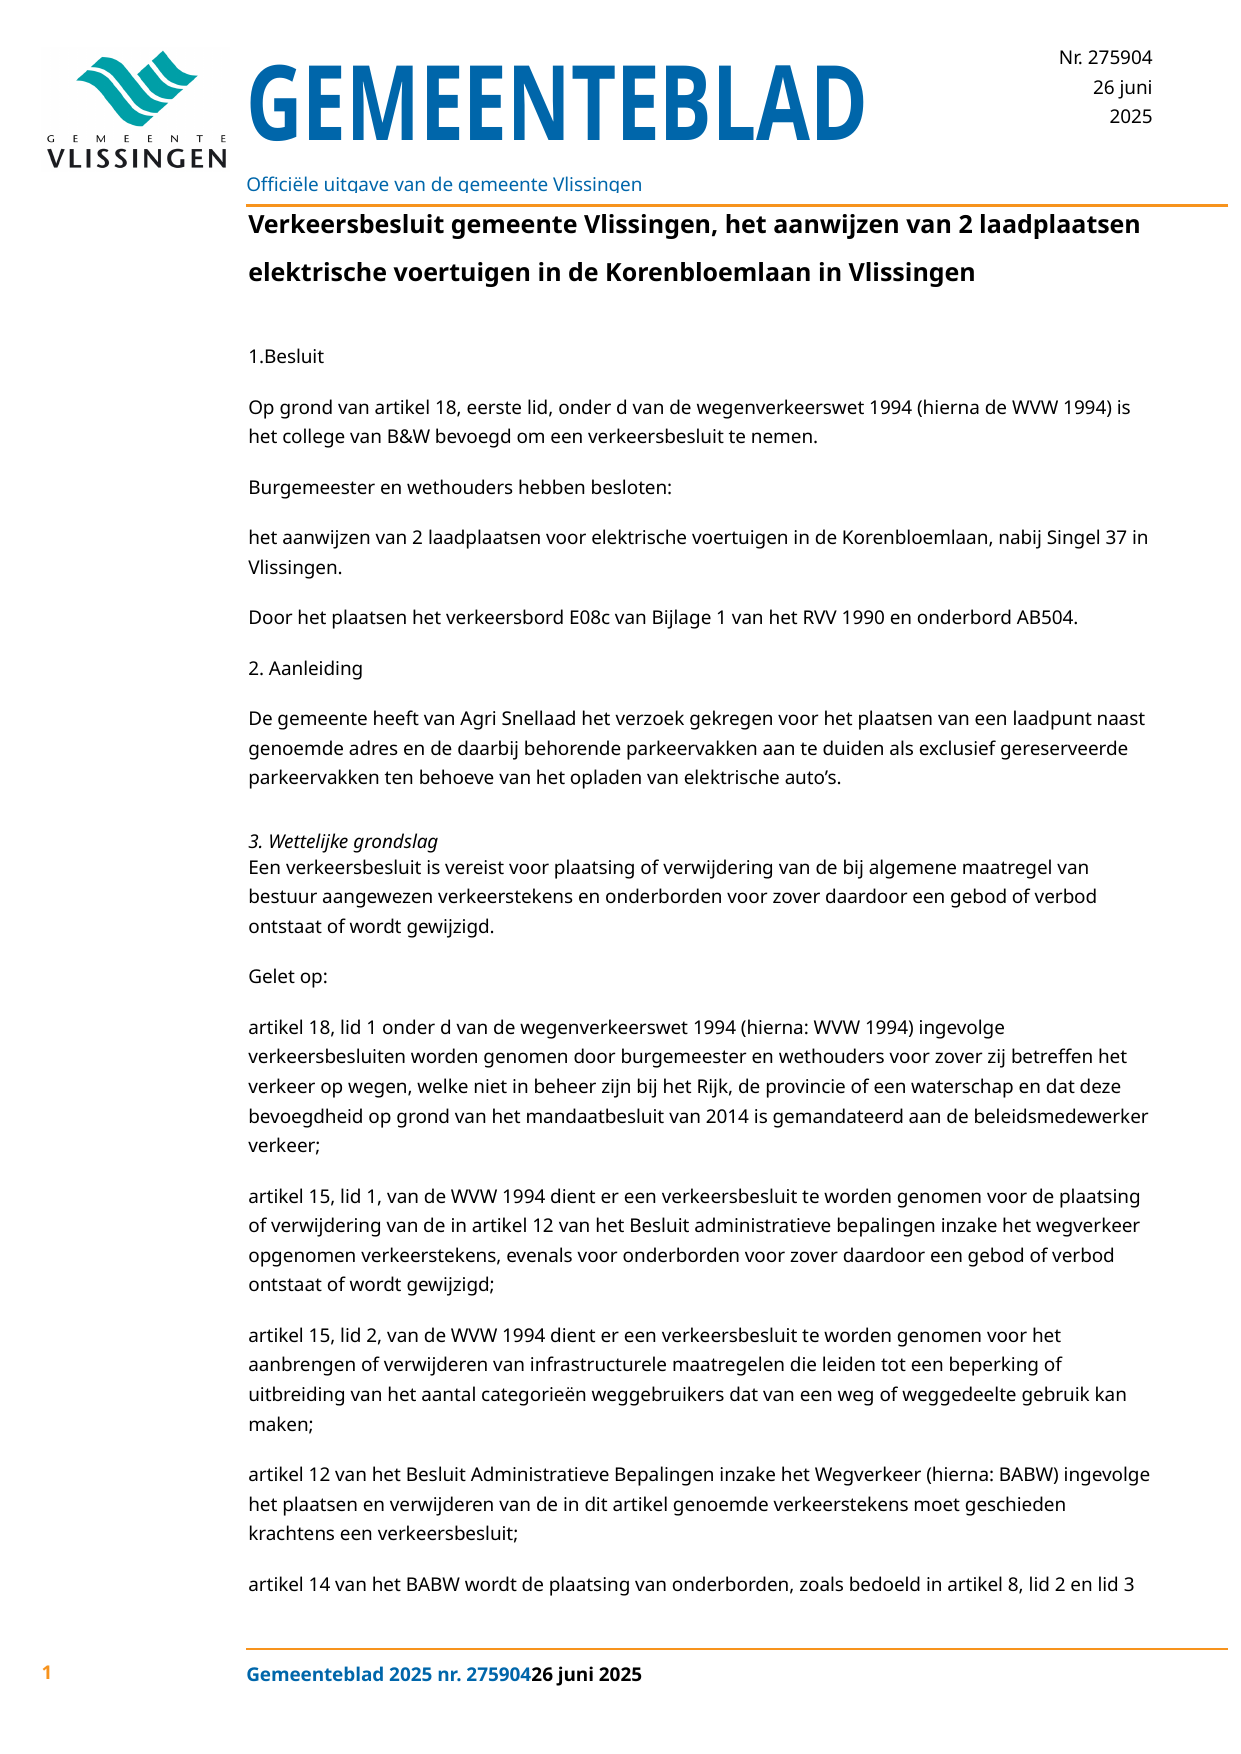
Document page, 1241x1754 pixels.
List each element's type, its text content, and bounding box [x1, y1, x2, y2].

text Verkeersbesluit gemeente Vlissingen, het aanwijzen van 2 laadplaatsen elektrische voertuigen in de Korenbloemlaan in Vlissingen [248, 207, 1152, 288]
text 1.Besluit [248, 344, 1152, 369]
text 3. Wettelijke grondslag [248, 828, 1152, 854]
text Gelet op: [248, 964, 1152, 989]
text het aanwijzen van 2 laadplaatsen voor elektrische voertuigen in de Korenbloemlaan, nabij Singel 37 in Vlissingen. [248, 524, 1152, 580]
picture [41, 47, 231, 172]
text artikel 14 van het BABW wordt de plaatsing van onderborden, zoals bedoeld in artikel 8, lid 2 en lid 3 [248, 1571, 1152, 1597]
text Burgemeester en wethouders hebben besloten: [248, 474, 1152, 500]
text artikel 15, lid 2, van de WVW 1994 dient er een verkeersbesluit te worden genomen voor het aanbrengen of verwijderen van infrastructurele maatregelen die leiden tot een beperking of uitbreiding van het aantal categorieën weggebruikers dat van een weg of weggedeelte gebruik kan maken; [248, 1322, 1152, 1437]
text De gemeente heeft van Agri Snellaad het verzoek gekregen voor het plaatsen van een laadpunt naast genoemde adres en de daarbij behorende parkeervakken aan te duiden als exclusief gereserveerde parkeervakken ten behoeve van het opladen van elektrische auto’s. [248, 705, 1152, 790]
text artikel 18, lid 1 onder d van de wegenverkeerswet 1994 (hierna: WVW 1994) ingevolge verkeersbesluiten worden genomen door burgemeester en wethouders voor zover zij betreffen het verkeer op wegen, welke niet in beheer zijn bij het Rijk, de provincie of een waterschap en dat deze bevoegdheid op grond van het mandaatbesluit van 2014 is gemandateerd aan de beleidsmedewerker verkeer; [248, 1014, 1152, 1158]
text artikel 12 van het Besluit Administratieve Bepalingen inzake het Wegverkeer (hierna: BABW) ingevolge het plaatsen en verwijderen van de in dit artikel genoemde verkeerstekens moet geschieden krachtens een verkeersbesluit; [248, 1461, 1152, 1546]
text artikel 15, lid 1, van de WVW 1994 dient er een verkeersbesluit te worden genomen voor de plaatsing of verwijdering van de in artikel 12 van het Besluit administratieve bepalingen inzake het wegverkeer opgenomen verkeerstekens, evenals voor onderborden voor zover daardoor een gebod of verbod ontstaat of wordt gewijzigd; [248, 1183, 1152, 1297]
text 2. Aanleiding [248, 655, 1152, 681]
text Op grond van artikel 18, eerste lid, onder d van de wegenverkeerswet 1994 (hierna de WVW 1994) is het college van B&W bevoegd om een verkeersbesluit te nemen. [248, 394, 1152, 449]
text Door het plaatsen het verkeersbord E08c van Bijlage 1 van het RVV 1990 en onderbord AB504. [248, 604, 1152, 630]
text Een verkeersbesluit is vereist voor plaatsing of verwijdering van de bij algemene maatregel van bestuur aangewezen verkeerstekens en onderborden voor zover daardoor een gebod of verbod ontstaat of wordt gewijzigd. [248, 854, 1152, 939]
